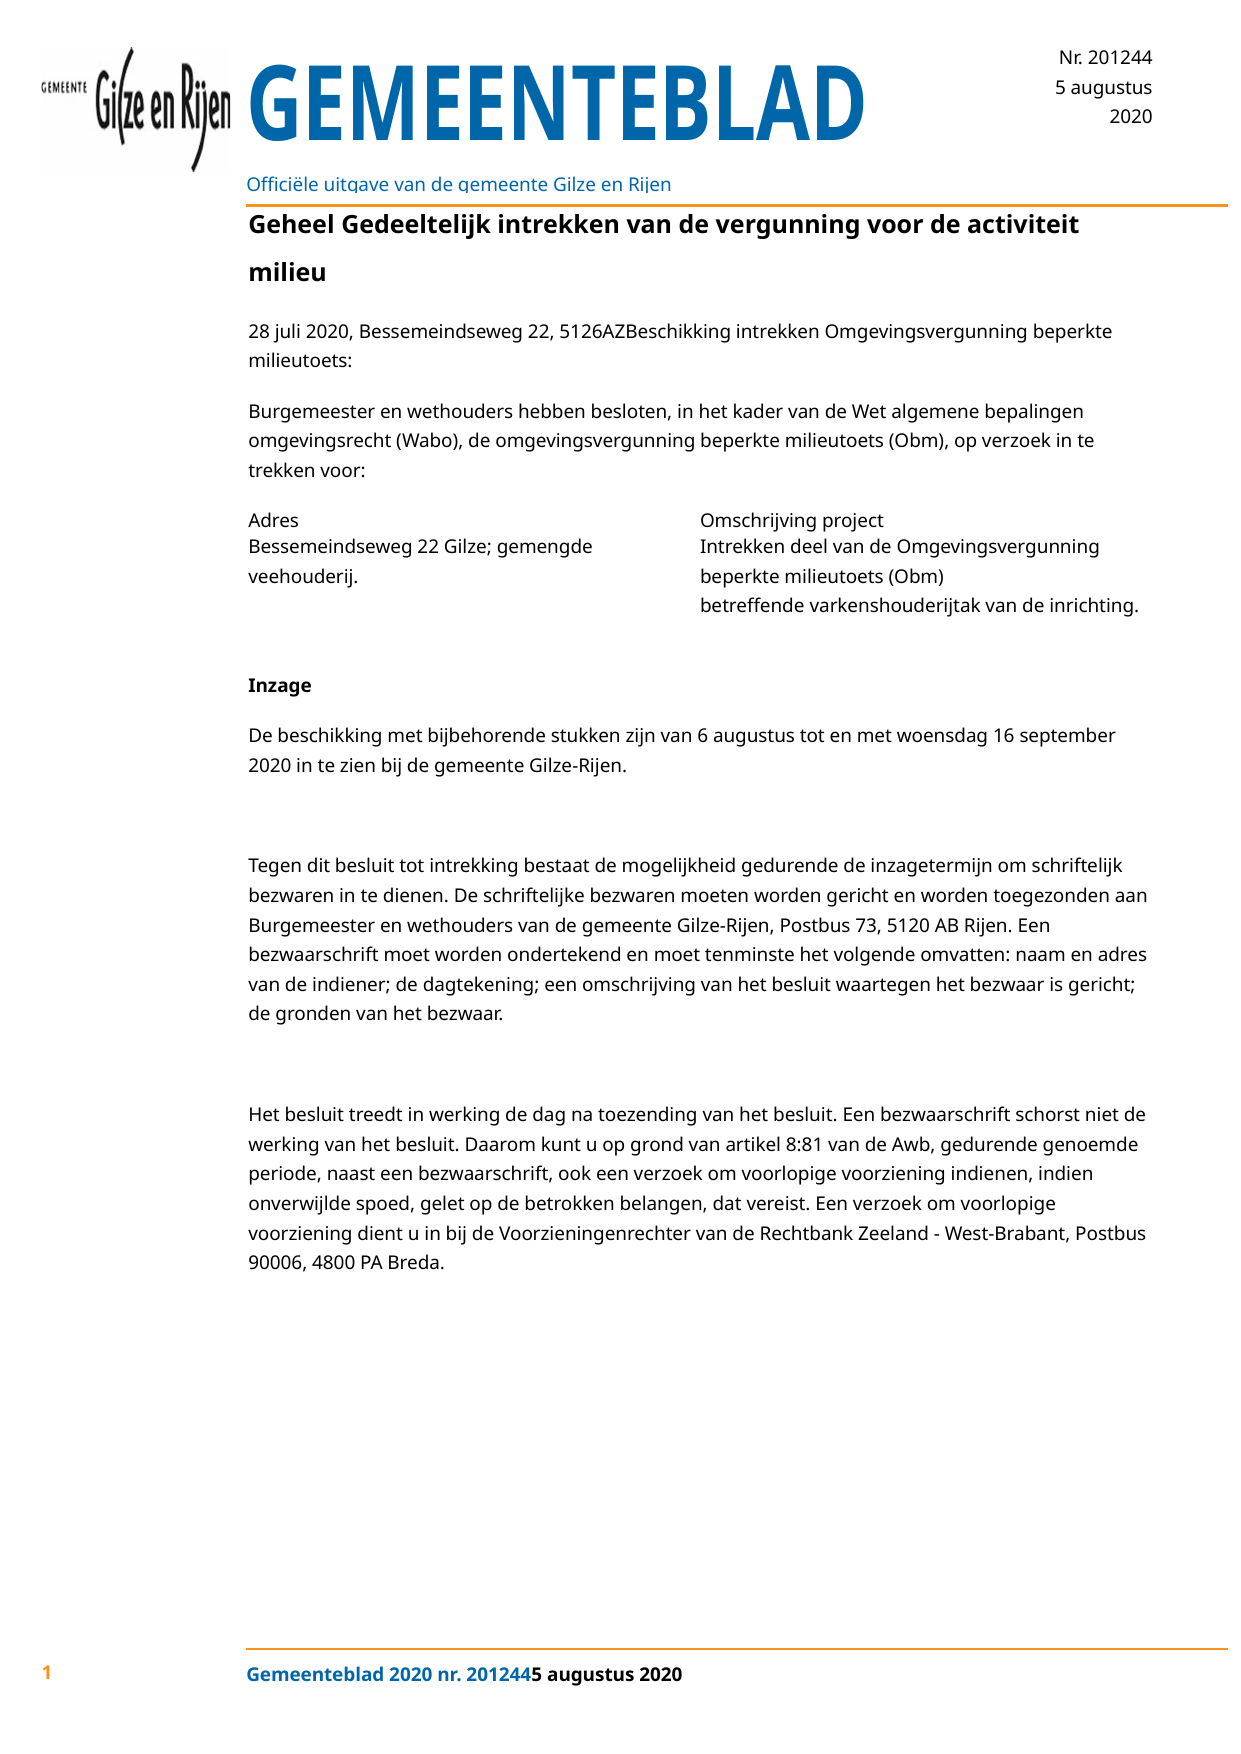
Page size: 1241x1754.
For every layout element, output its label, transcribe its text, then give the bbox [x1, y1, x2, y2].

text Burgemeester en wethouders hebben besloten, in het kader van de Wet algemene bepalingen omgevingsrecht (Wabo), de omgevingsvergunning beperkte milieutoets (Obm), op verzoek in te trekken voor: [248, 398, 1152, 483]
text Geheel Gedeeltelijk intrekken van de vergunning voor de activiteit milieu [248, 207, 1152, 288]
table_cell Intrekken deel van de Omgevingsvergunning beperkte milieutoets (Obm) betreffende varkenshouderijtak van de inrichting. [700, 533, 1152, 618]
text Inzage [248, 672, 1152, 698]
text 28 juli 2020, Bessemeindseweg 22, 5126AZBeschikking intrekken Omgevingsvergunning beperkte milieutoets: [248, 318, 1152, 373]
picture [41, 47, 231, 172]
table_cell Bessemeindseweg 22 Gilze; gemengde veehouderij. [248, 533, 700, 618]
text Tegen dit besluit tot intrekking bestaat de mogelijkheid gedurende de inzagetermijn om schriftelijk bezwaren in te dienen. De schriftelijke bezwaren moeten worden gericht en worden toegezonden aan Burgemeester en wethouders van de gemeente Gilze-Rijen, Postbus 73, 5120 AB Rijen. Een bezwaarschrift moet worden ondertekend en moet tenminste het volgende omvatten: naam en adres van de indiener; de dagtekening; een omschrijving van het besluit waartegen het bezwaar is gericht; de gronden van het bezwaar. [248, 853, 1152, 1026]
table_header Omschrijving project [700, 508, 1152, 533]
table_header Adres [248, 508, 700, 533]
text De beschikking met bijbehorende stukken zijn van 6 augustus tot en met woensdag 16 september 2020 in te zien bij de gemeente Gilze-Rijen. [248, 722, 1152, 778]
text Het besluit treedt in werking de dag na toezending van het besluit. Een bezwaarschrift schorst niet de werking van het besluit. Daarom kunt u op grond van artikel 8:81 van de Awb, gedurende genoemde periode, naast een bezwaarschrift, ook een verzoek om voorlopige voorziening indienen, indien onverwijlde spoed, gelet op de betrokken belangen, dat vereist. Een verzoek om voorlopige voorziening dient u in bij de Voorzieningenrechter van de Rechtbank Zeeland - West-Brabant, Postbus 90006, 4800 PA Breda. [248, 1101, 1152, 1275]
